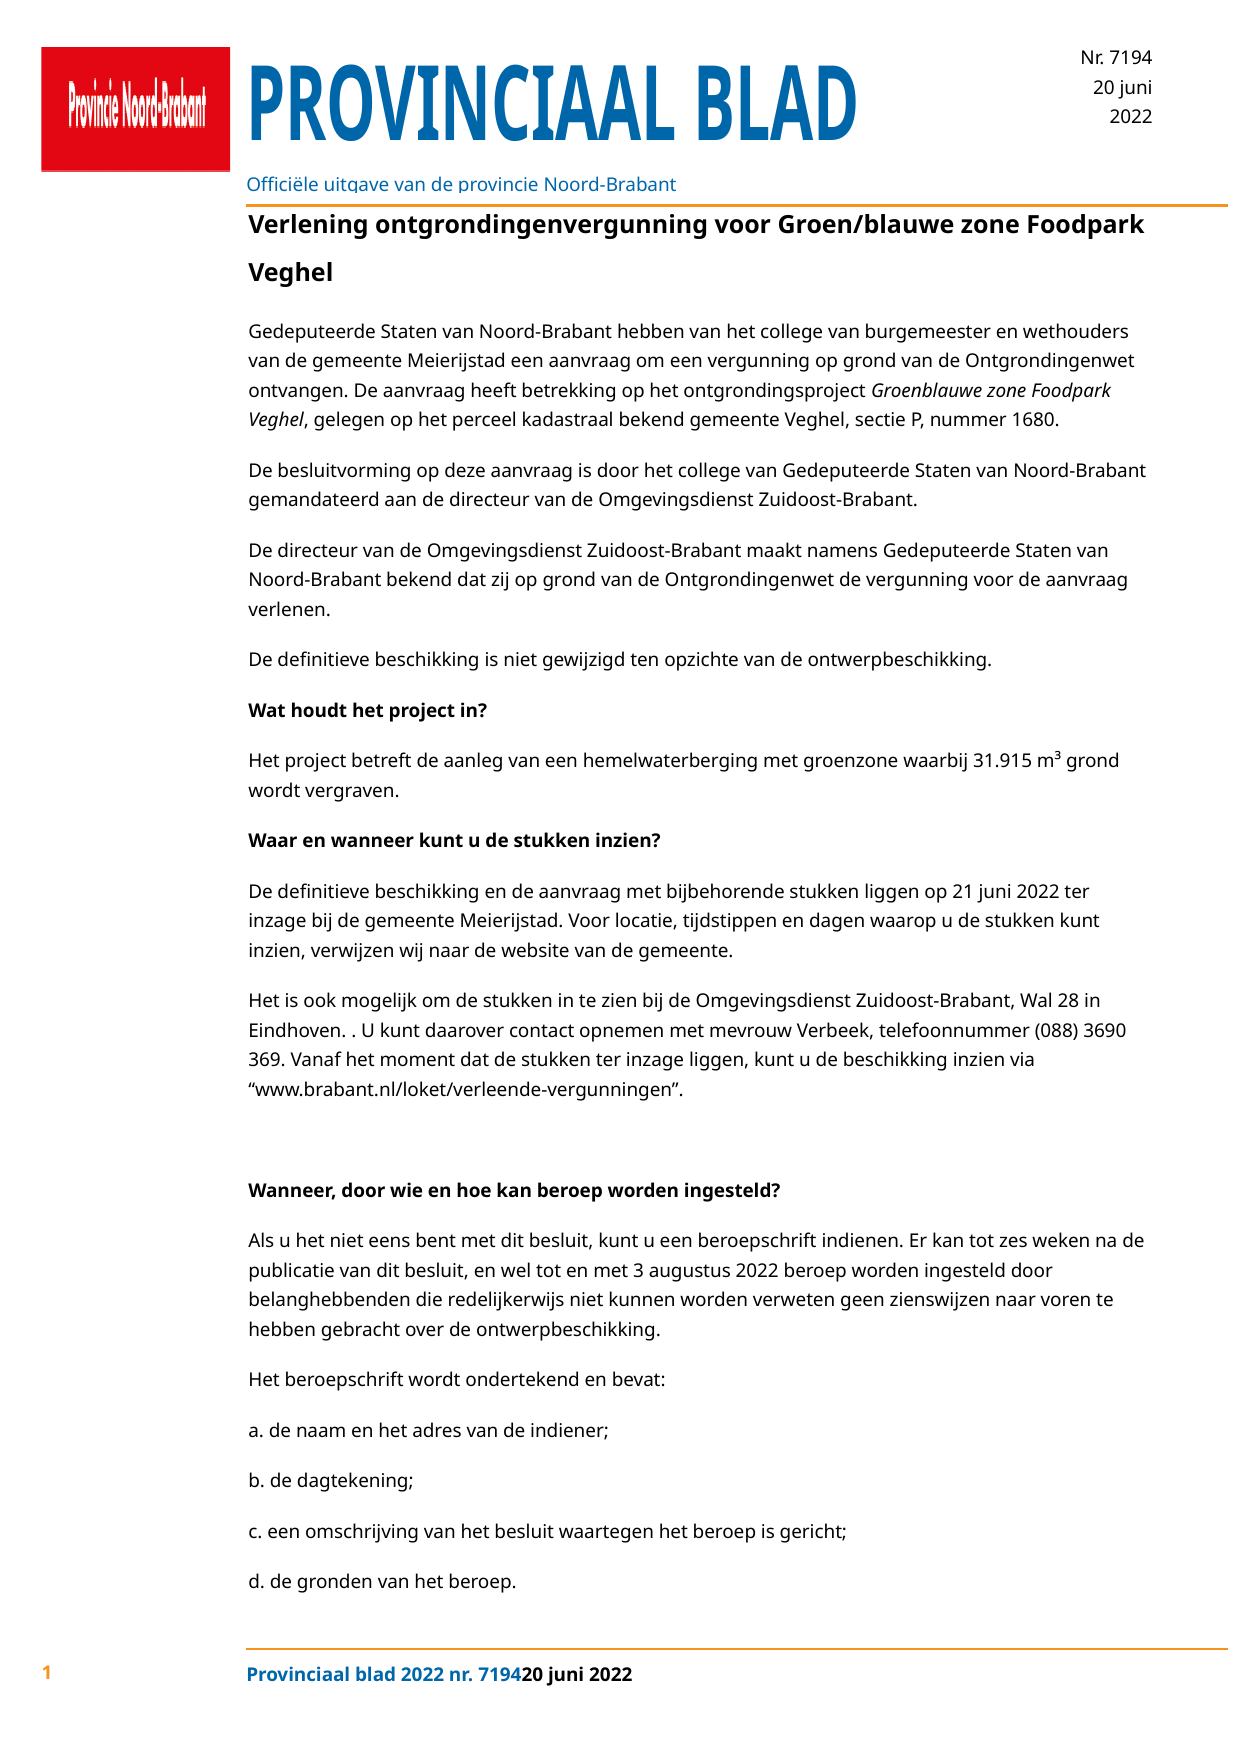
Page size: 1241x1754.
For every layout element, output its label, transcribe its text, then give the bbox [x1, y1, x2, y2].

text De besluitvorming op deze aanvraag is door het college van Gedeputeerde Staten van Noord-Brabant gemandateerd aan de directeur van de Omgevingsdienst Zuidoost-Brabant. [248, 457, 1152, 512]
text d. de gronden van het beroep. [248, 1568, 1152, 1594]
text c. een omschrijving van het besluit waartegen het beroep is gericht; [248, 1518, 1152, 1544]
text Waar en wanneer kunt u de stukken inzien? [248, 827, 1152, 853]
text Wanneer, door wie en hoe kan beroep worden ingesteld? [248, 1177, 1152, 1203]
text De definitieve beschikking is niet gewijzigd ten opzichte van de ontwerpbeschikking. [248, 647, 1152, 672]
text Wat houdt het project in? [248, 697, 1152, 723]
text Het is ook mogelijk om de stukken in te zien bij de Omgevingsdienst Zuidoost-Brabant, Wal 28 in Eindhoven. . U kunt daarover contact opnemen met mevrouw Verbeek, telefoonnummer (088) 3690 369. Vanaf het moment dat de stukken ter inzage liggen, kunt u de beschikking inzien via “www.brabant.nl/loket/verleende-vergunningen”. [248, 987, 1152, 1102]
text Gedeputeerde Staten van Noord-Brabant hebben van het college van burgemeester en wethouders van de gemeente Meierijstad een aanvraag om een vergunning op grond van de Ontgrondingenwet ontvangen. De aanvraag heeft betrekking op het ontgrondingsproject Groenblauwe zone Foodpark Veghel, gelegen op het perceel kadastraal bekend gemeente Veghel, sectie P, nummer 1680. [248, 318, 1152, 432]
text Als u het niet eens bent met dit besluit, kunt u een beroepschrift indienen. Er kan tot zes weken na de publicatie van dit besluit, en wel tot en met 3 augustus 2022 beroep worden ingesteld door belanghebbenden die redelijkerwijs niet kunnen worden verweten geen zienswijzen naar voren te hebben gebracht over de ontwerpbeschikking. [248, 1227, 1152, 1342]
text b. de dagtekening; [248, 1467, 1152, 1493]
text Verlening ontgrondingenvergunning voor Groen/blauwe zone Foodpark Veghel [248, 207, 1152, 288]
text Het project betreft de aanleg van een hemelwaterberging met groenzone waarbij 31.915 m³ grond wordt vergraven. [248, 747, 1152, 803]
text De directeur van de Omgevingsdienst Zuidoost-Brabant maakt namens Gedeputeerde Staten van Noord-Brabant bekend dat zij op grond van de Ontgrondingenwet de vergunning voor de aanvraag verlenen. [248, 537, 1152, 622]
text a. de naam en het adres van de indiener; [248, 1417, 1152, 1443]
text De definitieve beschikking en de aanvraag met bijbehorende stukken liggen op 21 juni 2022 ter inzage bij de gemeente Meierijstad. Voor locatie, tijdstippen en dagen waarop u de stukken kunt inzien, verwijzen wij naar de website van de gemeente. [248, 878, 1152, 963]
picture [41, 47, 231, 172]
text Het beroepschrift wordt ondertekend en bevat: [248, 1367, 1152, 1392]
